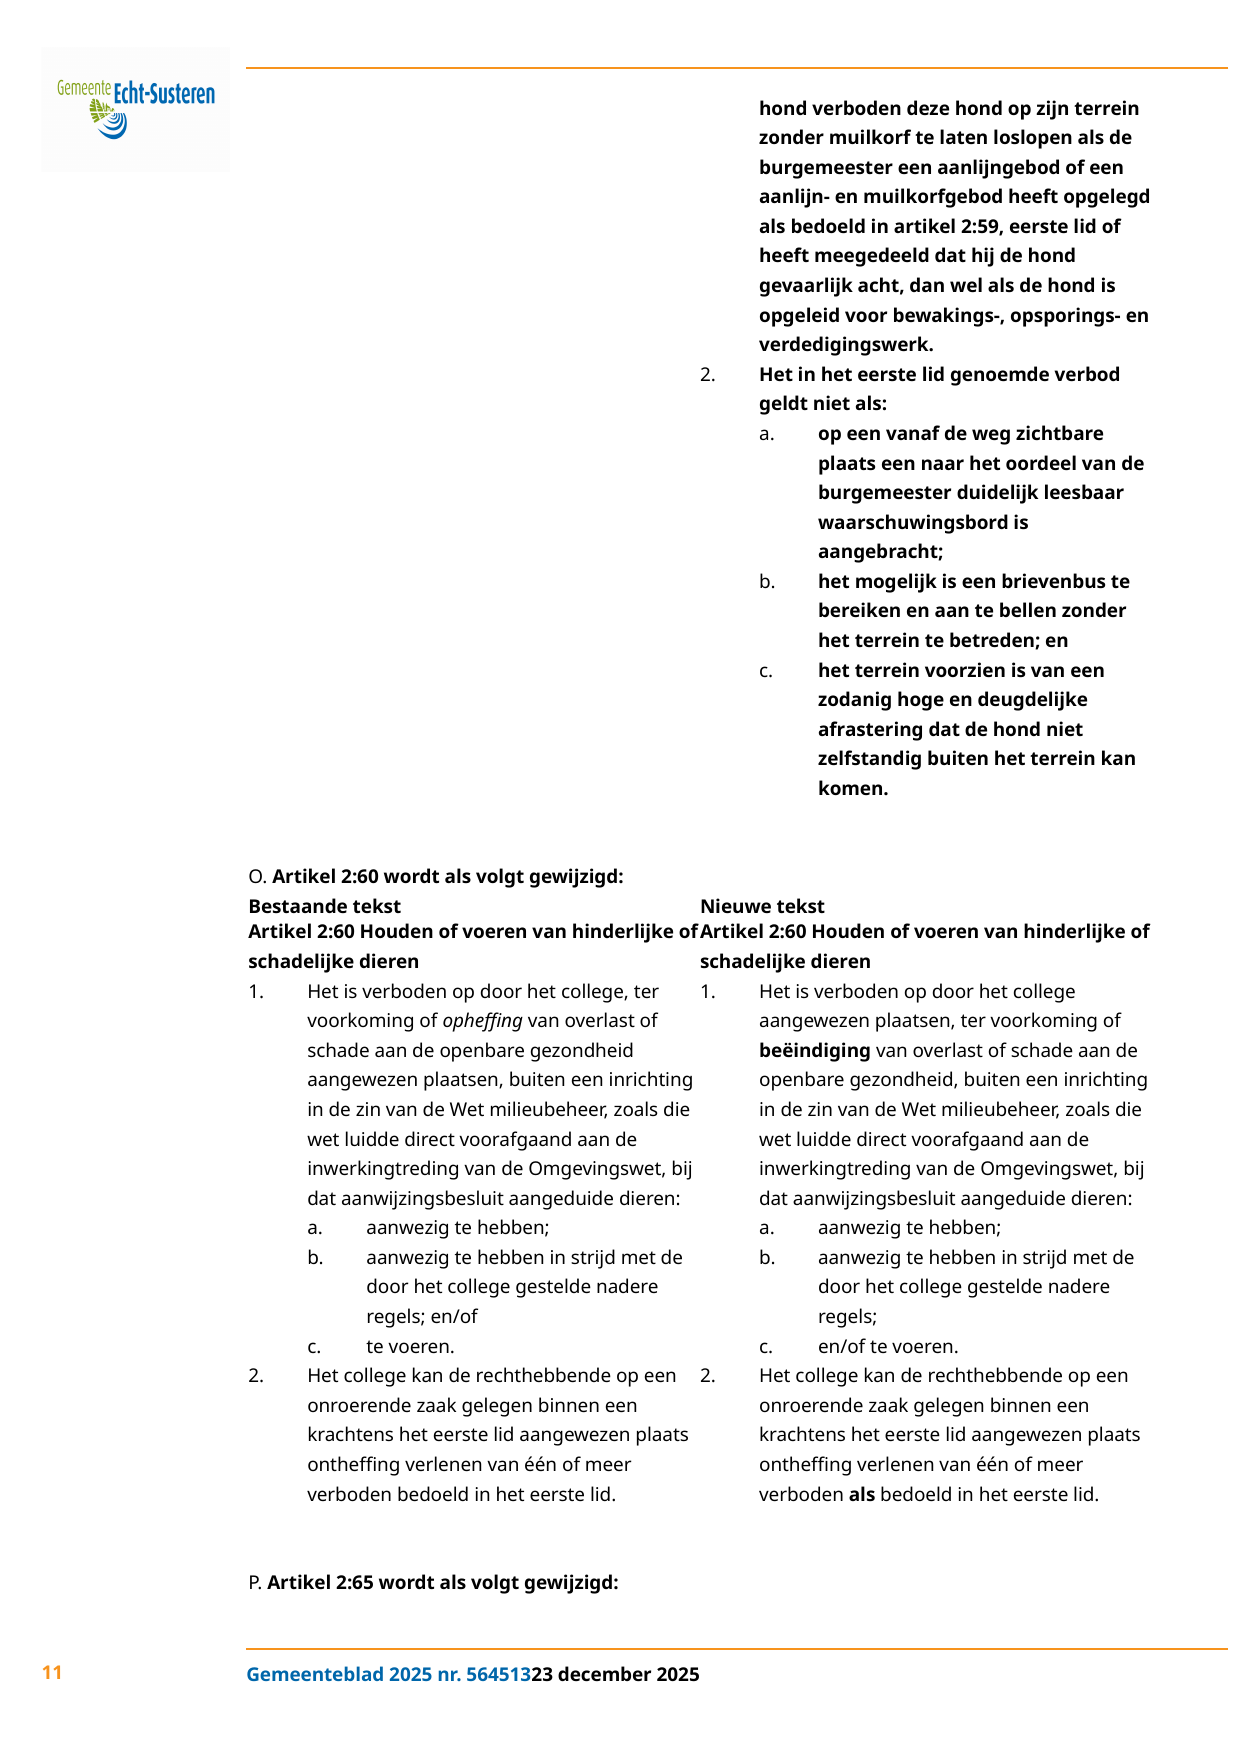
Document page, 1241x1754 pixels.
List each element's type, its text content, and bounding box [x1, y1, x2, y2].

text P. Artikel 2:65 wordt als volgt gewijzigd: [248, 1569, 1152, 1595]
picture [41, 47, 231, 172]
table_cell Artikel 2:60 Houden of voeren van hinderlijke of schadelijke dieren Het is verboden op door het college, ter voorkoming of opheffing van overlast of schade aan de openbare gezondheid aangewezen plaatsen, buiten een inrichting in de zin van de Wet milieubeheer, zoals die wet luidde direct voorafgaand aan de inwerkingtreding van de Omgevingswet, bij dat aanwijzingsbesluit aangeduide dieren: aanwezig te hebben; aanwezig te hebben in strijd met de door het college gestelde nadere regels; en/of te voeren. Het college kan de rechthebbende op een onroerende zaak gelegen binnen een krachtens het eerste lid aangewezen plaats ontheffing verlenen van één of meer verboden bedoeld in het eerste lid. [248, 919, 700, 1536]
table_header Bestaande tekst [248, 893, 700, 919]
table_cell [248, 95, 700, 831]
table_header Nieuwe tekst [700, 893, 1152, 919]
table_cell Artikel 2:60 Houden of voeren van hinderlijke of schadelijke dieren Het is verboden op door het college aangewezen plaatsen, ter voorkoming of beëindiging van overlast of schade aan de openbare gezondheid, buiten een inrichting in de zin van de Wet milieubeheer, zoals die wet luidde direct voorafgaand aan de inwerkingtreding van de Omgevingswet, bij dat aanwijzingsbesluit aangeduide dieren: aanwezig te hebben; aanwezig te hebben in strijd met de door het college gestelde nadere regels; en/of te voeren. Het college kan de rechthebbende op een onroerende zaak gelegen binnen een krachtens het eerste lid aangewezen plaats ontheffing verlenen van één of meer verboden als bedoeld in het eerste lid. [700, 919, 1152, 1536]
table_cell hond verboden deze hond op zijn terrein zonder muilkorf te laten loslopen als de burgemeester een aanlijngebod of een aanlijn- en muilkorfgebod heeft opgelegd als bedoeld in artikel 2:59, eerste lid of heeft meegedeeld dat hij de hond gevaarlijk acht, dan wel als de hond is opgeleid voor bewakings-, opsporings- en verdedigingswerk. Het in het eerste lid genoemde verbod geldt niet als: op een vanaf de weg zichtbare plaats een naar het oordeel van de burgemeester duidelijk leesbaar waarschuwingsbord is aangebracht; het mogelijk is een brievenbus te bereiken en aan te bellen zonder het terrein te betreden; en het terrein voorzien is van een zodanig hoge en deugdelijke afrastering dat de hond niet zelfstandig buiten het terrein kan komen. [700, 95, 1152, 831]
text O. Artikel 2:60 wordt als volgt gewijzigd: [248, 863, 1152, 889]
